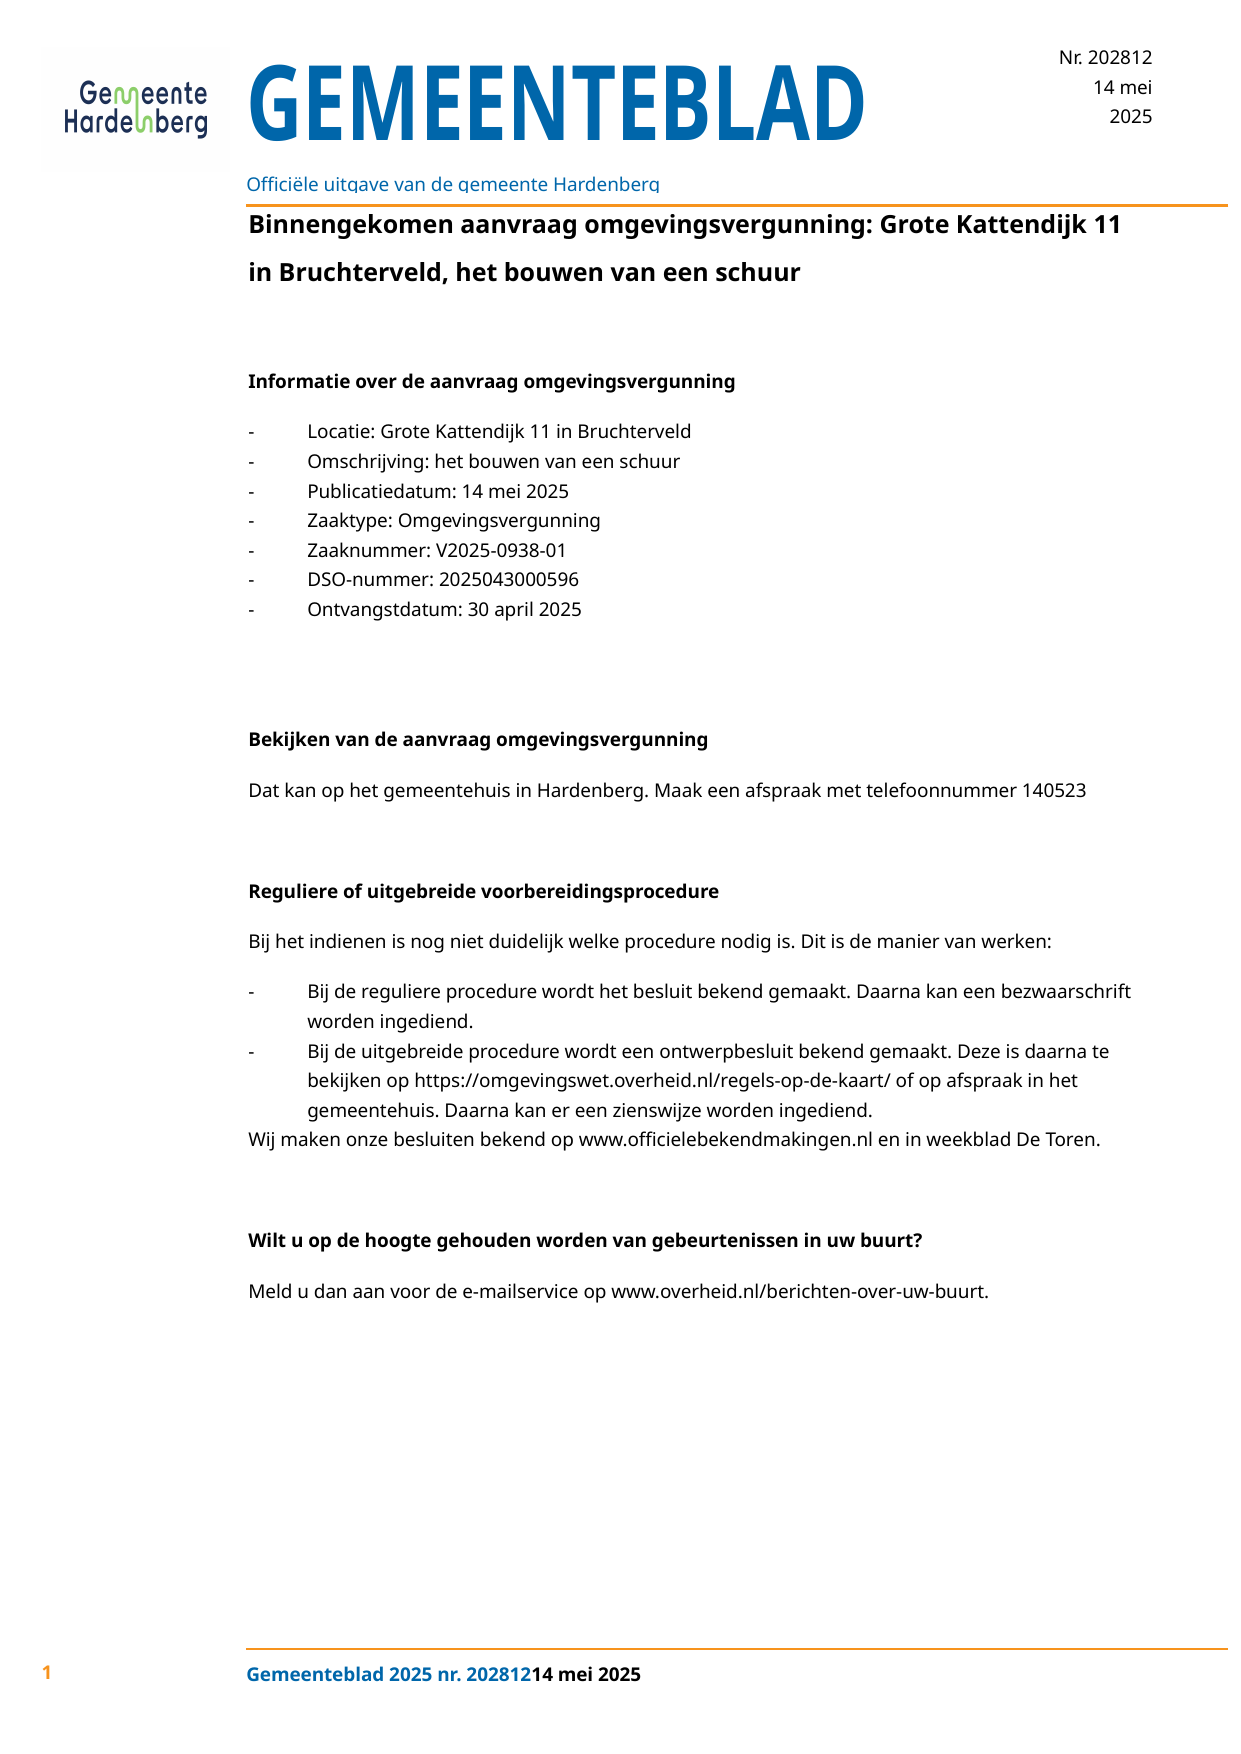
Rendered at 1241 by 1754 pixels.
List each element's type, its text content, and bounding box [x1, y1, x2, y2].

list Bij de uitgebreide procedure wordt een ontwerpbesluit bekend gemaakt. Deze is daarna te bekijken op https://omgevingswet.overheid.nl/regels-op-de-kaart/ of op afspraak in het gemeentehuis. Daarna kan er een zienswijze worden ingediend. [248, 1038, 1152, 1123]
text Informatie over de aanvraag omgevingsvergunning [248, 368, 1152, 394]
text Bij het indienen is nog niet duidelijk welke procedure nodig is. Dit is de manier van werken: [248, 928, 1152, 954]
text Meld u dan aan voor de e-mailservice op www.overheid.nl/berichten-over-uw-buurt. [248, 1278, 1152, 1304]
list Zaaknummer: V2025-0938-01 [248, 537, 1152, 563]
list Omschrijving: het bouwen van een schuur [248, 448, 1152, 474]
text Wij maken onze besluiten bekend op www.officielebekendmakingen.nl en in weekblad De Toren. [248, 1127, 1152, 1152]
list Zaaktype: Omgevingsvergunning [248, 507, 1152, 533]
list Publicatiedatum: 14 mei 2025 [248, 478, 1152, 504]
list Ontvangstdatum: 30 april 2025 [248, 596, 1152, 622]
text Reguliere of uitgebreide voorbereidingsprocedure [248, 878, 1152, 904]
text Binnengekomen aanvraag omgevingsvergunning: Grote Kattendijk 11 in Bruchterveld, het bouwen van een schuur [248, 207, 1152, 288]
list DSO-nummer: 2025043000596 [248, 567, 1152, 592]
list Bij de reguliere procedure wordt het besluit bekend gemaakt. Daarna kan een bezwaarschrift worden ingediend. [248, 979, 1152, 1034]
picture [41, 47, 231, 172]
text Bekijken van de aanvraag omgevingsvergunning [248, 727, 1152, 752]
text Wilt u op de hoogte gehouden worden van gebeurtenissen in uw buurt? [248, 1227, 1152, 1253]
list Locatie: Grote Kattendijk 11 in Bruchterveld [248, 419, 1152, 444]
text Dat kan op het gemeentehuis in Hardenberg. Maak een afspraak met telefoonnummer 140523 [248, 777, 1152, 803]
